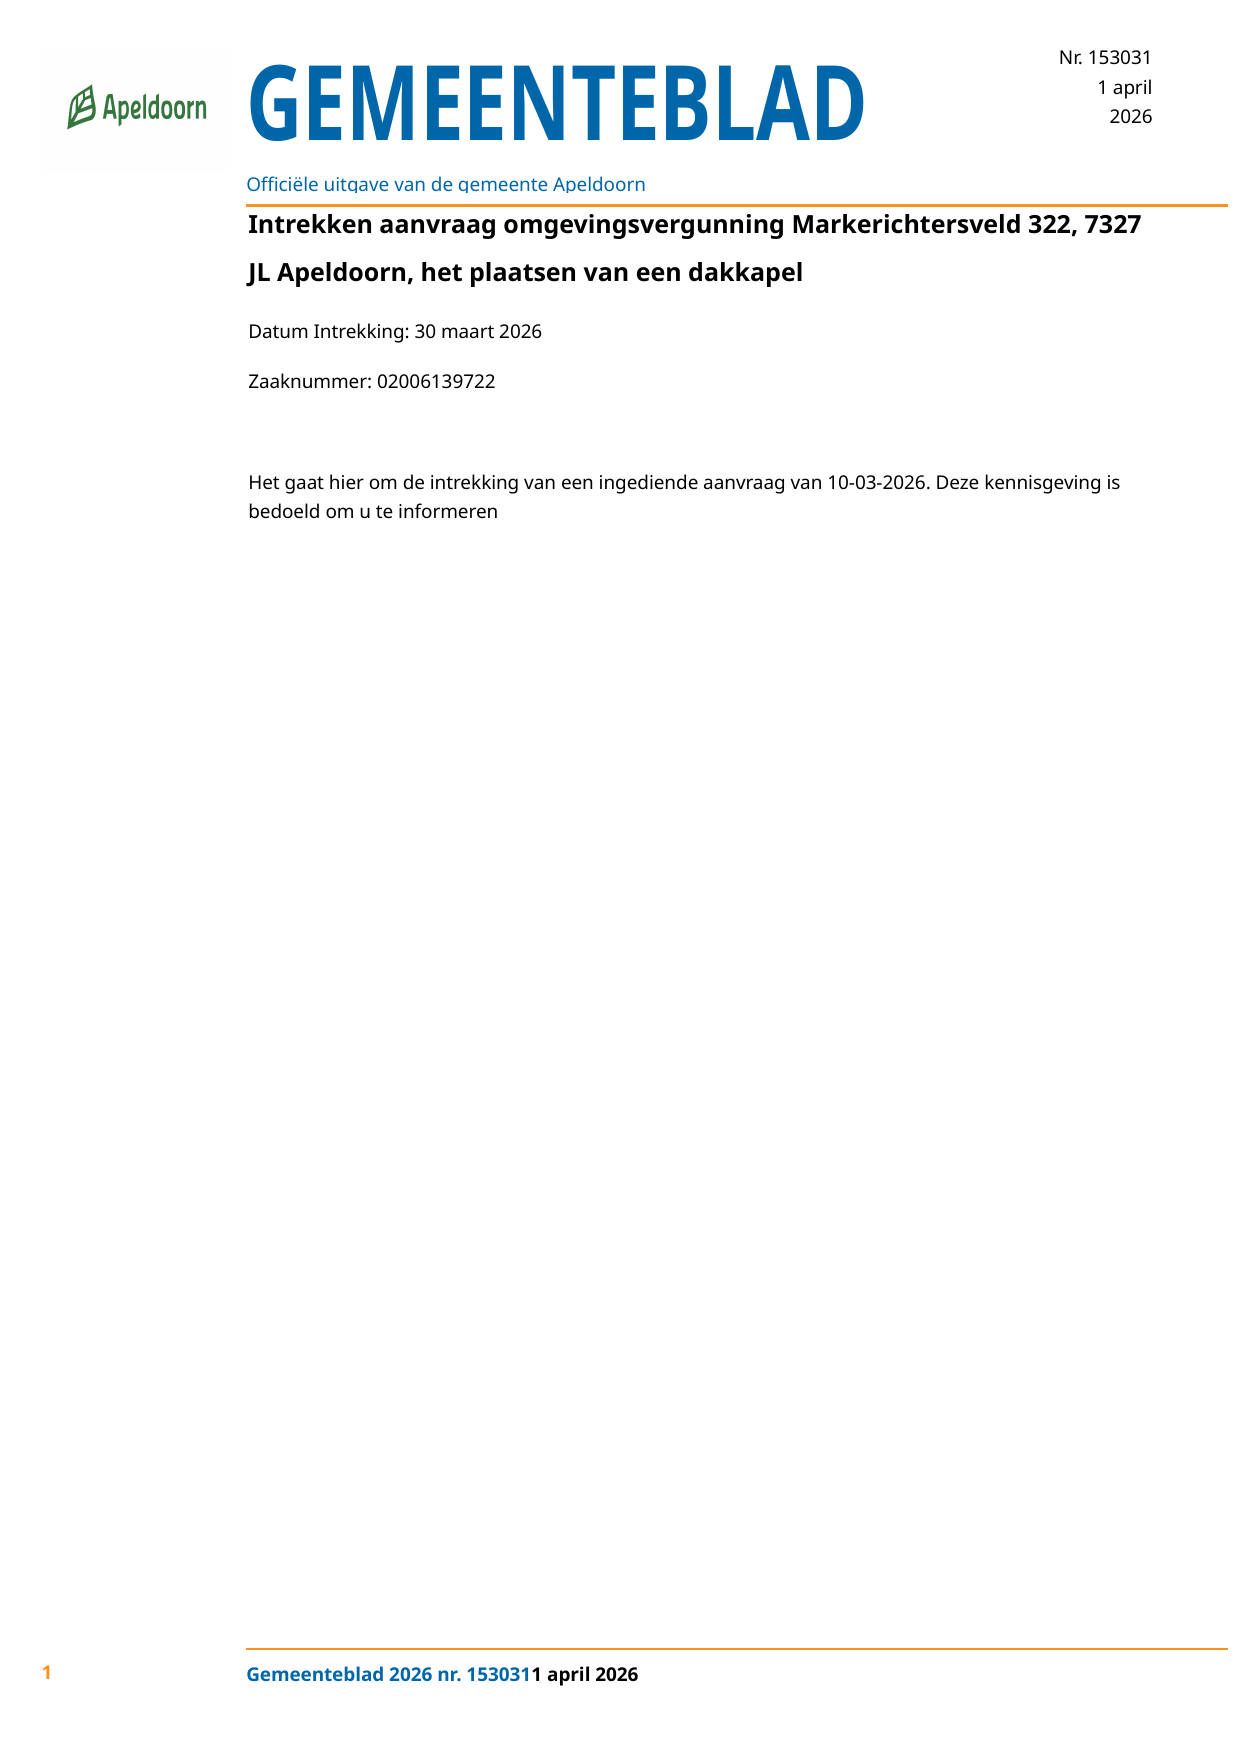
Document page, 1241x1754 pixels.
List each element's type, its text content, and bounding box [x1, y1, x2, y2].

text Zaaknummer: 02006139722 [248, 368, 1152, 394]
text Intrekken aanvraag omgevingsvergunning Markerichtersveld 322, 7327 JL Apeldoorn, het plaatsen van een dakkapel [248, 207, 1152, 288]
picture [41, 47, 231, 172]
text Datum Intrekking: 30 maart 2026 [248, 318, 1152, 344]
text Het gaat hier om de intrekking van een ingediende aanvraag van 10-03-2026. Deze kennisgeving is bedoeld om u te informeren [248, 469, 1152, 524]
